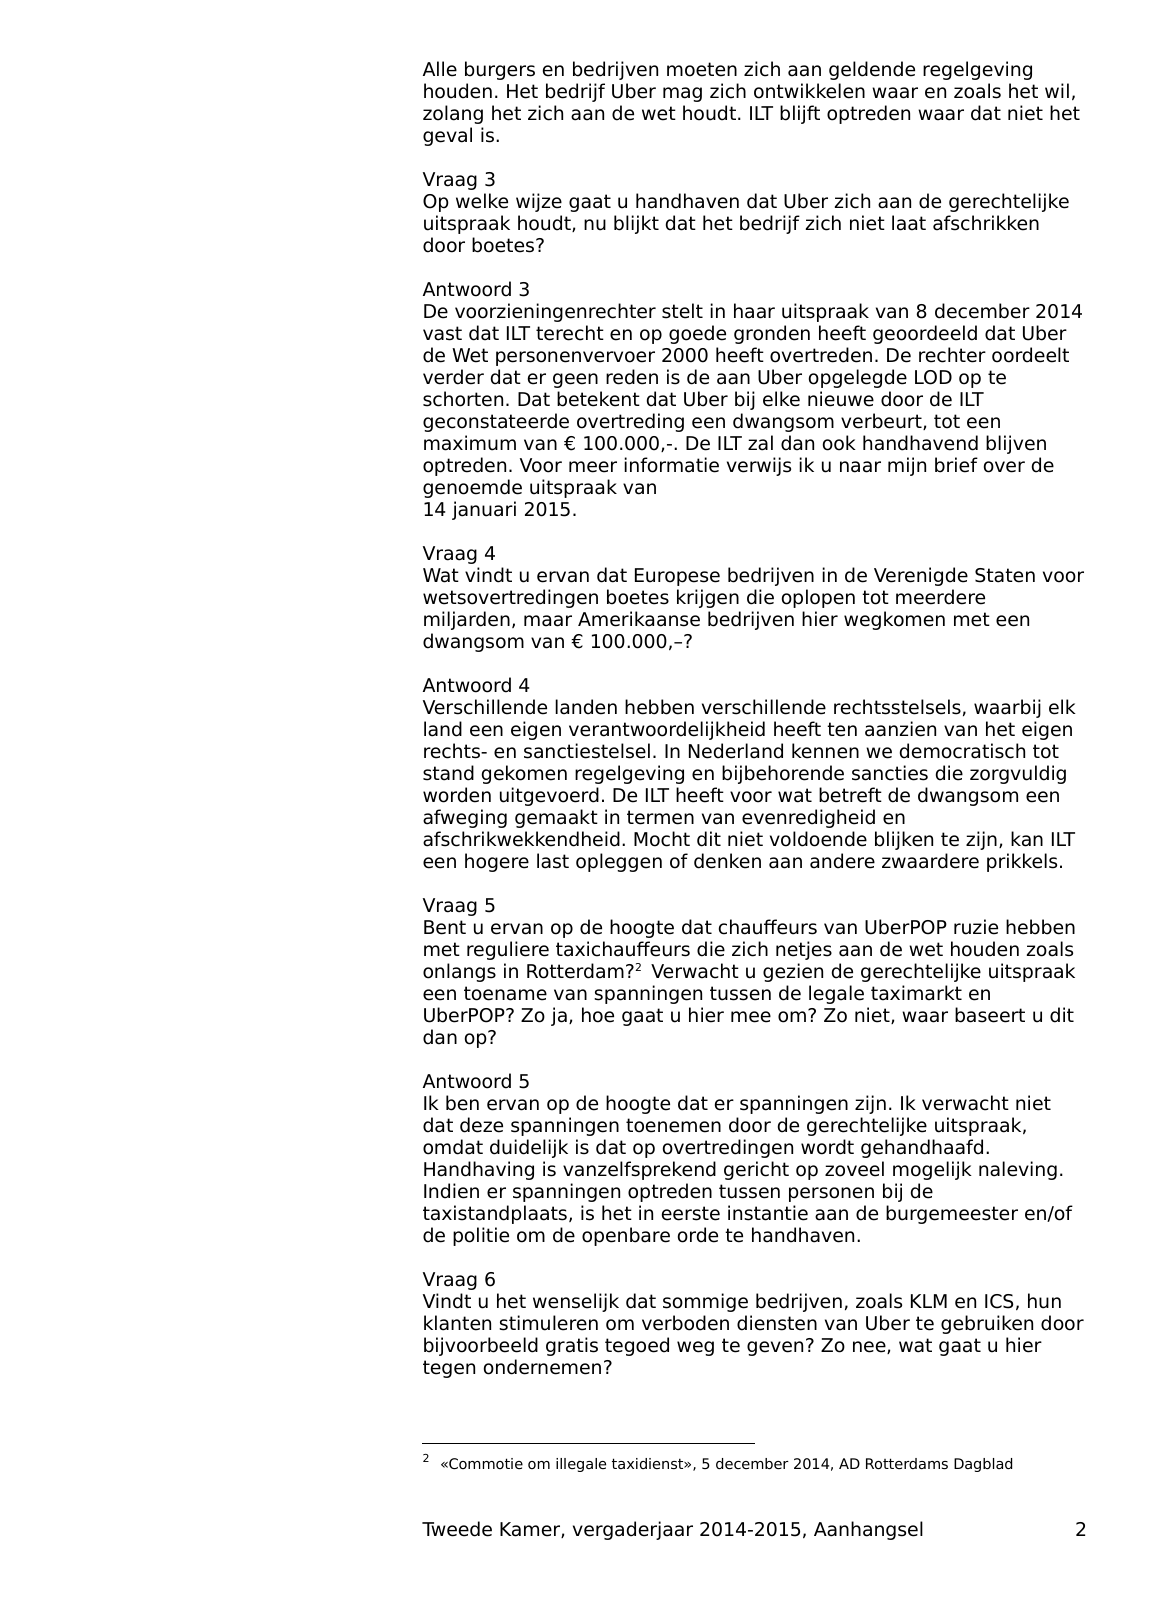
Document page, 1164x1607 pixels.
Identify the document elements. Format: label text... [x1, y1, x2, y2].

text Alle burgers en bedrijven moeten zich aan geldende regelgeving houden. Het bedrijf Uber mag zich ontwikkelen waar en zoals het wil, zolang het zich aan de wet houdt. ILT blijft optreden waar dat niet het geval is. [422, 59, 1087, 147]
text Vraag 3 [422, 169, 1087, 191]
text Antwoord 4 [422, 675, 1087, 697]
text Vraag 6 [422, 1269, 1087, 1291]
text 14 januari 2015. [422, 499, 1087, 521]
text Vraag 4 [422, 543, 1087, 565]
text De voorzieningenrechter stelt in haar uitspraak van 8 december 2014 vast dat ILT terecht en op goede gronden heeft geoordeeld dat Uber de Wet personenvervoer 2000 heeft overtreden. De rechter oordeelt verder dat er geen reden is de aan Uber opgelegde LOD op te schorten. Dat betekent dat Uber bij elke nieuwe door de ILT geconstateerde overtreding een dwangsom verbeurt, tot een maximum van € 100.000,-. De ILT zal dan ook handhavend blijven optreden. Voor meer informatie verwijs ik u naar mijn brief over de genoemde uitspraak van [422, 301, 1087, 499]
text Vraag 5 [422, 895, 1087, 917]
text Antwoord 5 [422, 1071, 1087, 1093]
text Antwoord 3 [422, 279, 1087, 301]
text Op welke wijze gaat u handhaven dat Uber zich aan de gerechtelijke uitspraak houdt, nu blijkt dat het bedrijf zich niet laat afschrikken door boetes? [422, 191, 1087, 257]
text Bent u ervan op de hoogte dat chauffeurs van UberPOP ruzie hebben met reguliere taxichauffeurs die zich netjes aan de wet houden zoals onlangs in Rotterdam? Verwacht u gezien de gerechtelijke uitspraak een toename van spanningen tussen de legale taximarkt en UberPOP? Zo ja, hoe gaat u hier mee om? Zo niet, waar baseert u dit dan op? [422, 917, 1087, 1049]
text «Commotie om illegale taxidienst», 5 december 2014, AD Rotterdams Dagblad [422, 1452, 1087, 1474]
text Wat vindt u ervan dat Europese bedrijven in de Verenigde Staten voor wetsovertredingen boetes krijgen die oplopen tot meerdere miljarden, maar Amerikaanse bedrijven hier wegkomen met een dwangsom van € 100.000,–? [422, 565, 1087, 653]
text Ik ben ervan op de hoogte dat er spanningen zijn. Ik verwacht niet dat deze spanningen toenemen door de gerechtelijke uitspraak, omdat duidelijk is dat op overtredingen wordt gehandhaafd. Handhaving is vanzelfsprekend gericht op zoveel mogelijk naleving. Indien er spanningen optreden tussen personen bij de taxistandplaats, is het in eerste instantie aan de burgemeester en/of de politie om de openbare orde te handhaven. [422, 1093, 1087, 1247]
text Verschillende landen hebben verschillende rechtsstelsels, waarbij elk land een eigen verantwoordelijkheid heeft ten aanzien van het eigen rechts- en sanctiestelsel. In Nederland kennen we democratisch tot stand gekomen regelgeving en bijbehorende sancties die zorgvuldig worden uitgevoerd. De ILT heeft voor wat betreft de dwangsom een afweging gemaakt in termen van evenredigheid en afschrikwekkendheid. Mocht dit niet voldoende blijken te zijn, kan ILT een hogere last opleggen of denken aan andere zwaardere prikkels. [422, 697, 1087, 873]
text Vindt u het wenselijk dat sommige bedrijven, zoals KLM en ICS, hun klanten stimuleren om verboden diensten van Uber te gebruiken door bijvoorbeeld gratis tegoed weg te geven? Zo nee, wat gaat u hier tegen ondernemen? [422, 1291, 1087, 1379]
